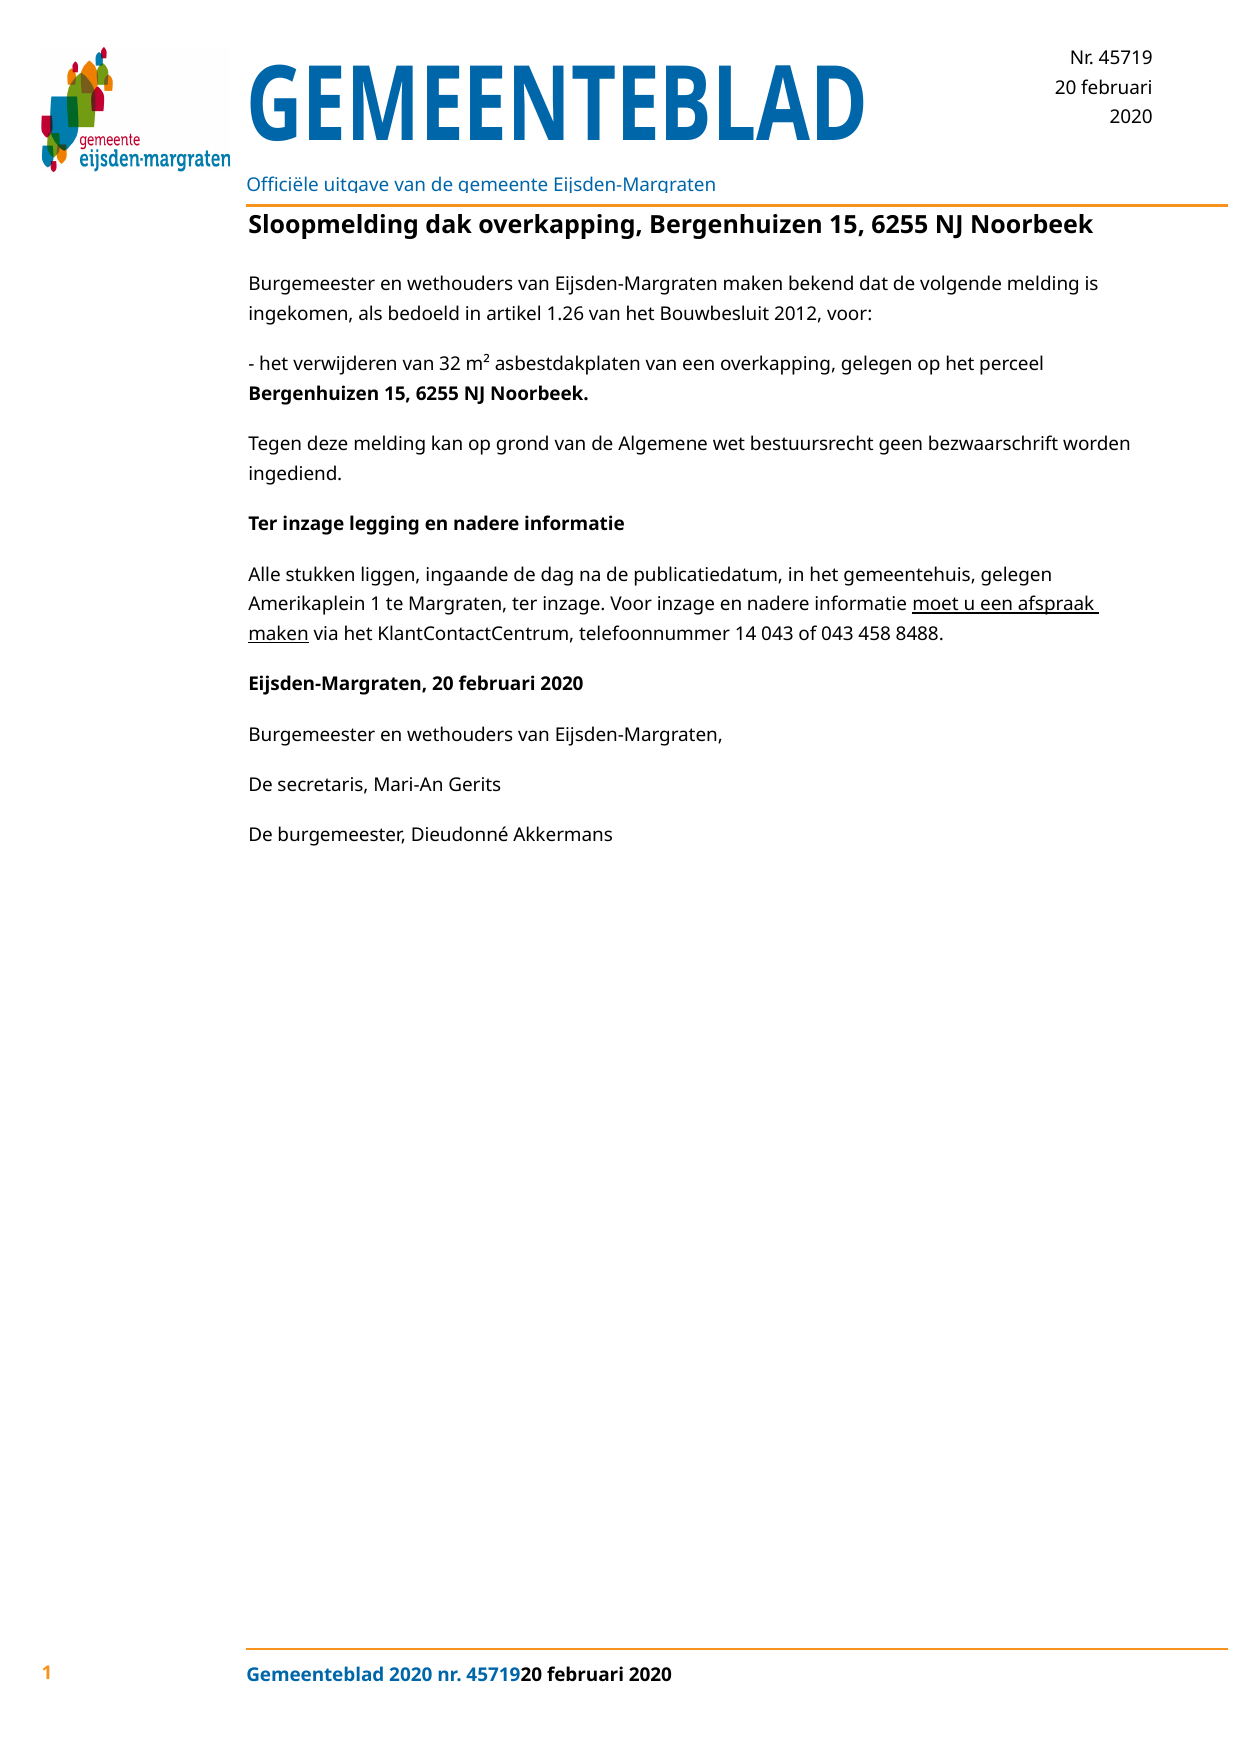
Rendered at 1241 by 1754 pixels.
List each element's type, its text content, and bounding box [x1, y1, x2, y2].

text Ter inzage legging en nadere informatie [248, 510, 1152, 536]
text Alle stukken liggen, ingaande de dag na de publicatiedatum, in het gemeentehuis, gelegen Amerikaplein 1 te Margraten, ter inzage. Voor inzage en nadere informatie moet u een afspraak maken via het KlantContactCentrum, telefoonnummer 14 043 of 043 458 8488. [248, 561, 1152, 646]
text De burgemeester, Dieudonné Akkermans [248, 822, 1152, 847]
text De secretaris, Mari-An Gerits [248, 771, 1152, 797]
text - het verwijderen van 32 m² asbestdakplaten van een overkapping, gelegen op het perceel Bergenhuizen 15, 6255 NJ Noorbeek. [248, 350, 1152, 406]
text Tegen deze melding kan op grond van de Algemene wet bestuursrecht geen bezwaarschrift worden ingediend. [248, 430, 1152, 486]
picture [41, 47, 231, 172]
text Eijsden-Margraten, 20 februari 2020 [248, 670, 1152, 696]
text Sloopmelding dak overkapping, Bergenhuizen 15, 6255 NJ Noorbeek [248, 207, 1152, 241]
text Burgemeester en wethouders van Eijsden-Margraten maken bekend dat de volgende melding is ingekomen, als bedoeld in artikel 1.26 van het Bouwbesluit 2012, voor: [248, 270, 1152, 326]
text Burgemeester en wethouders van Eijsden-Margraten, [248, 721, 1152, 746]
